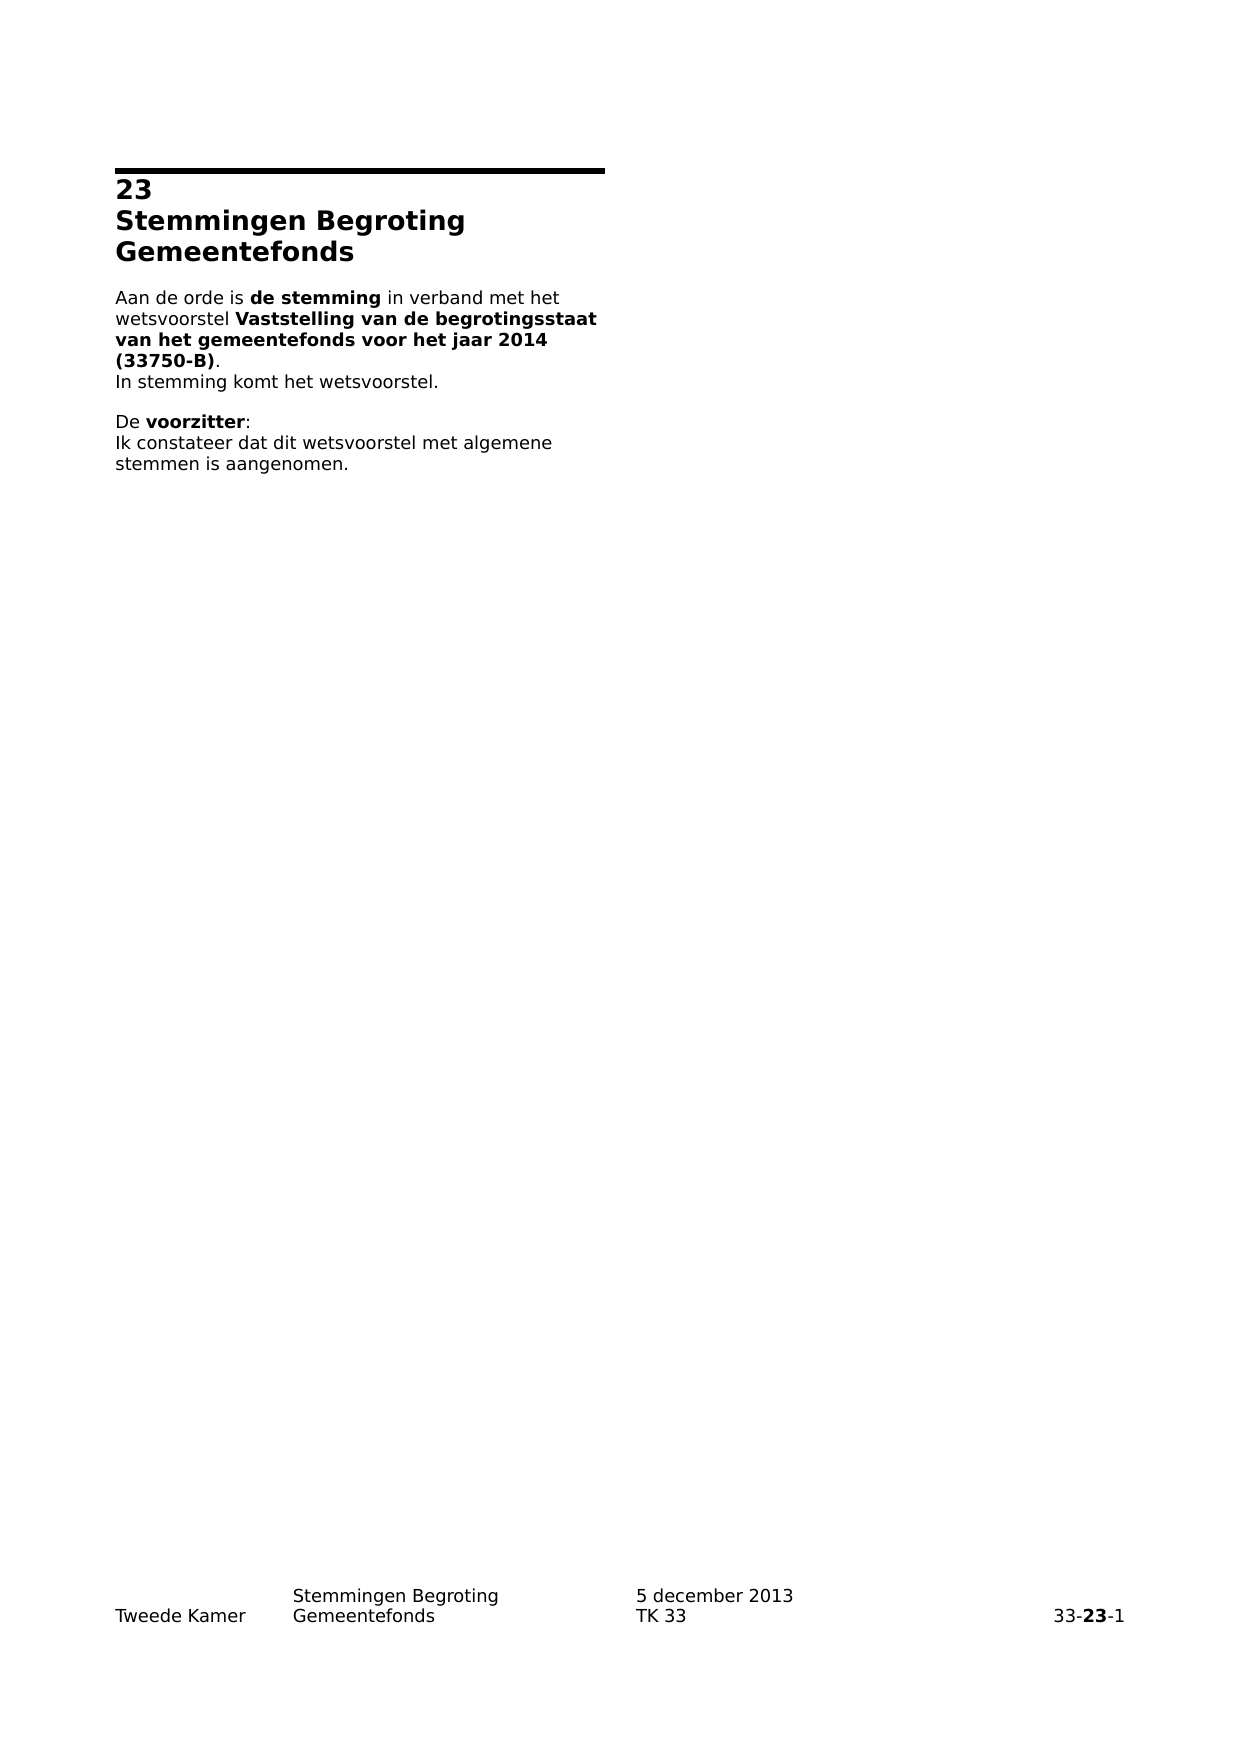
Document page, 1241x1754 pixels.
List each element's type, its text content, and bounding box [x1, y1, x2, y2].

text De voorzitter: [115, 412, 605, 433]
text Aan de orde is de stemming in verband met het wetsvoorstel Vaststelling van de begrotingsstaat van het gemeentefonds voor het jaar 2014 (33750-B). [115, 288, 605, 371]
text In stemming komt het wetsvoorstel. [115, 371, 605, 392]
text Ik constateer dat dit wetsvoorstel met algemene stemmen is aangenomen. [115, 433, 605, 475]
title 23 Stemmingen Begroting Gemeentefonds [115, 174, 605, 268]
